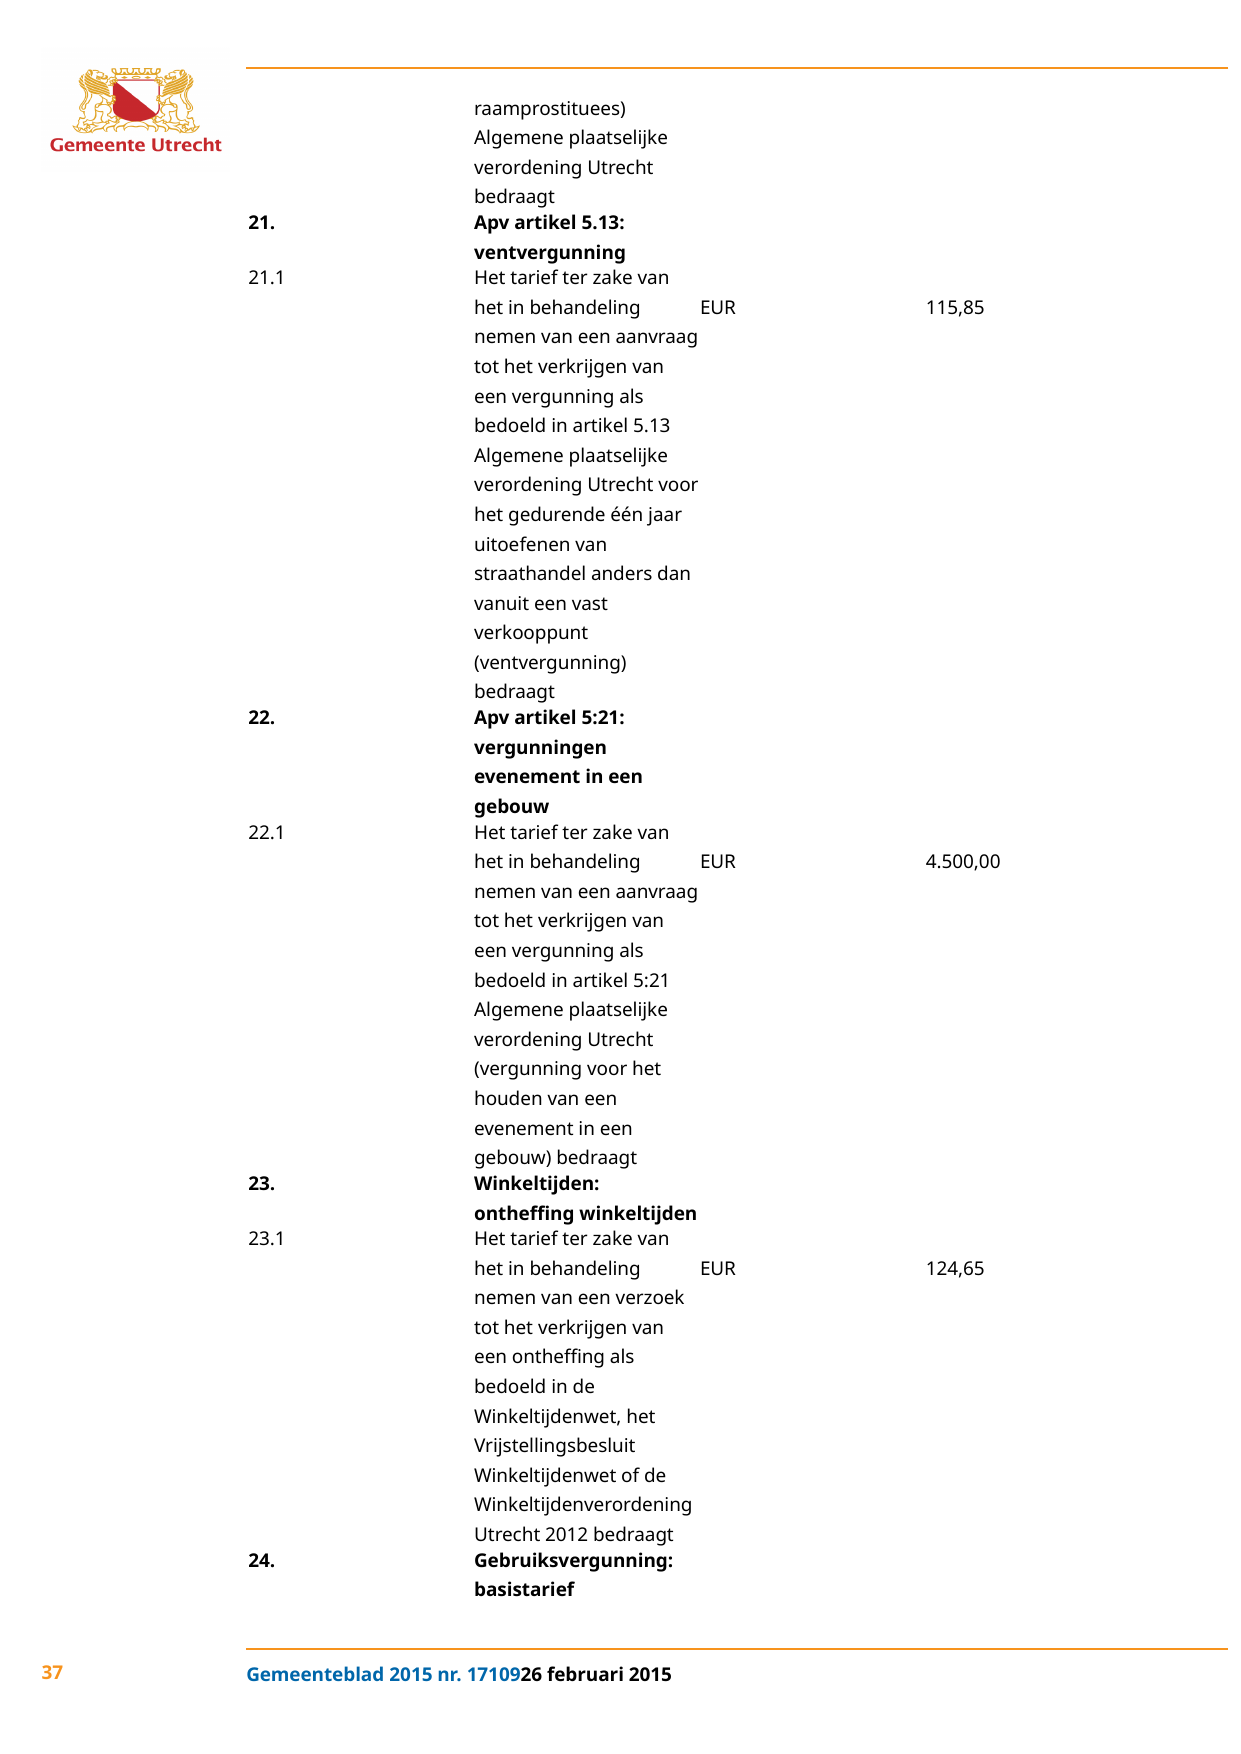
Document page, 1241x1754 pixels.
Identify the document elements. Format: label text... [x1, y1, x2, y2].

table_cell [700, 1547, 926, 1602]
table_cell Apv artikel 5:21: vergunningen evenement in een gebouw [474, 705, 700, 819]
table_cell [700, 209, 926, 264]
table_cell [926, 95, 1152, 209]
table_cell [926, 1547, 1152, 1602]
table_cell Gebruiksvergunning: basistarief [474, 1547, 700, 1602]
table_cell 21.1 [248, 265, 474, 704]
table_cell Het tarief ter zake van het in behandeling nemen van een verzoek tot het verkrijgen van een ontheffing als bedoeld in de Winkeltijdenwet, het Vrijstellingsbesluit Winkeltijdenwet of de Winkeltijdenverordening Utrecht 2012 bedraagt [474, 1225, 700, 1547]
table_cell 21. [248, 209, 474, 264]
table_cell Het tarief ter zake van het in behandeling nemen van een aanvraag tot het verkrijgen van een vergunning als bedoeld in artikel 5:21 Algemene plaatselijke verordening Utrecht (vergunning voor het houden van een evenement in een gebouw) bedraagt [474, 819, 700, 1170]
table_cell [926, 705, 1152, 819]
table_cell [926, 209, 1152, 264]
table_cell 22.1 [248, 819, 474, 1170]
table_cell [926, 1170, 1152, 1225]
table_cell 22. [248, 705, 474, 819]
table_cell Het tarief ter zake van het in behandeling nemen van een aanvraag tot het verkrijgen van een vergunning als bedoeld in artikel 5.13 Algemene plaatselijke verordening Utrecht voor het gedurende één jaar uitoefenen van straathandel anders dan vanuit een vast verkooppunt (ventvergunning) bedraagt [474, 265, 700, 704]
table_cell EUR [700, 1225, 926, 1547]
table_cell EUR [700, 265, 926, 704]
table_cell Winkeltijden: ontheffing winkeltijden [474, 1170, 700, 1225]
table_cell [700, 95, 926, 209]
table_cell 24. [248, 1547, 474, 1602]
table_cell Apv artikel 5.13: ventvergunning [474, 209, 700, 264]
table_cell 124,65 [926, 1225, 1152, 1547]
picture [41, 47, 231, 172]
table_cell [700, 1170, 926, 1225]
table_cell EUR [700, 819, 926, 1170]
table_cell [700, 705, 926, 819]
table_cell [248, 95, 474, 209]
table_cell 23. [248, 1170, 474, 1225]
table_cell 4.500,00 [926, 819, 1152, 1170]
table_cell 23.1 [248, 1225, 474, 1547]
table_cell 115,85 [926, 265, 1152, 704]
table_cell raamprostituees) Algemene plaatselijke verordening Utrecht bedraagt [474, 95, 700, 209]
